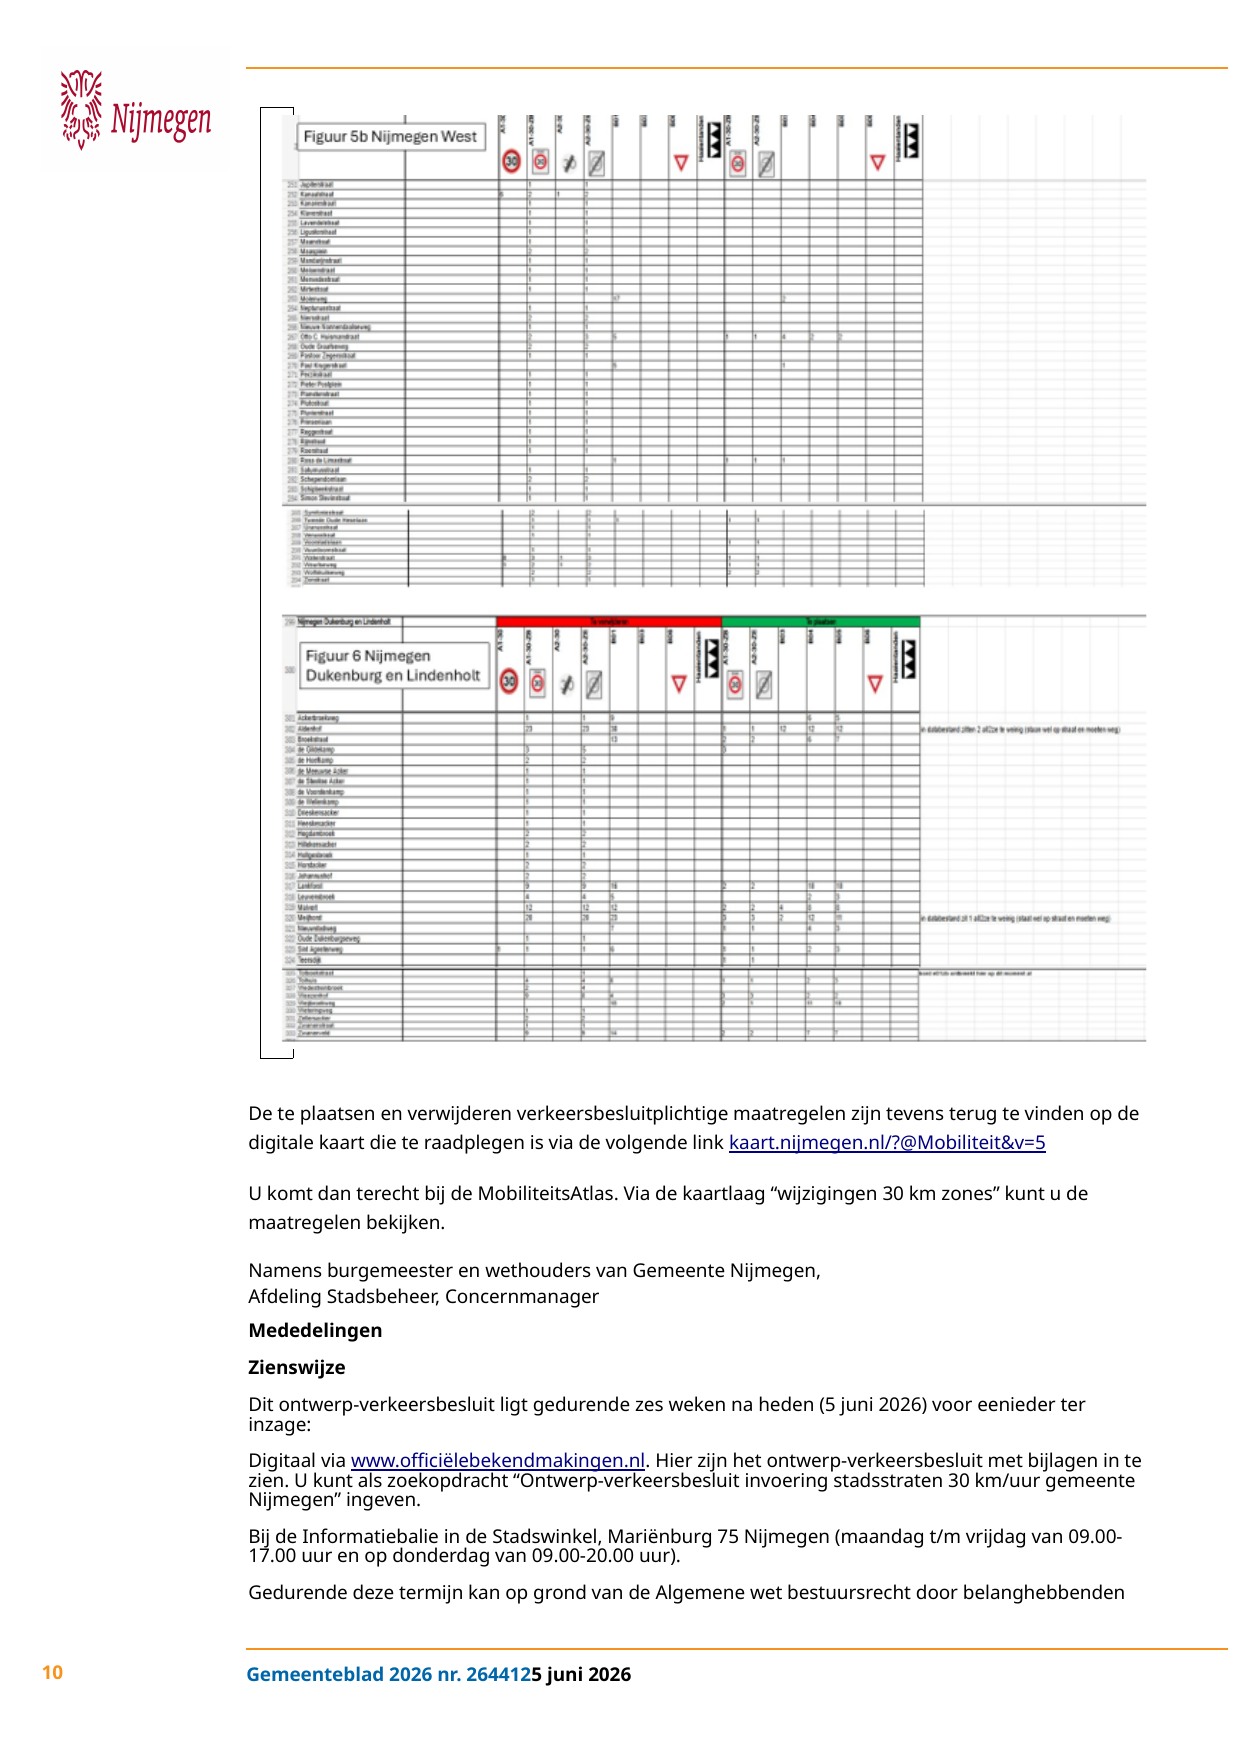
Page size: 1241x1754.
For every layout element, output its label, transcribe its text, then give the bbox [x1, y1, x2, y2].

text Bij de Informatiebalie in de Stadswinkel, Mariënburg 75 Nijmegen (maandag t/m vrijdag van 09.00-17.00 uur en op donderdag van 09.00-20.00 uur). [248, 1528, 1152, 1567]
text Digitaal via www.officiëlebekendmakingen.nl. Hier zijn het ontwerp-verkeersbesluit met bijlagen in te zien. U kunt als zoekopdracht “Ontwerp-verkeersbesluit invoering stadsstraten 30 km/uur gemeente Nijmegen” ingeven. [248, 1452, 1152, 1510]
text Dit ontwerp-verkeersbesluit ligt gedurende zes weken na heden (5 juni 2026) voor eenieder ter inzage: [248, 1396, 1152, 1435]
text Afdeling Stadsbeheer, Concernmanager [248, 1283, 1152, 1309]
text Namens burgemeester en wethouders van Gemeente Nijmegen, [248, 1257, 1152, 1283]
text U komt dan terecht bij de MobiliteitsAtlas. Via de kaartlaag “wijzigingen 30 km zones” kunt u de maatregelen bekijken. [248, 1180, 1152, 1235]
text De te plaatsen en verwijderen verkeersbesluitplichtige maatregelen zijn tevens terug te vinden op de digitale kaart die te raadplegen is via de volgende link kaart.nijmegen.nl/?@Mobiliteit&v=5 [248, 1100, 1152, 1155]
text Zienswijze [248, 1359, 1152, 1378]
picture [41, 47, 231, 172]
text Gedurende deze termijn kan op grond van de Algemene wet bestuursrecht door belanghebbenden [248, 1584, 1152, 1603]
picture [268, 115, 1155, 1049]
text Mededelingen [248, 1322, 1152, 1342]
